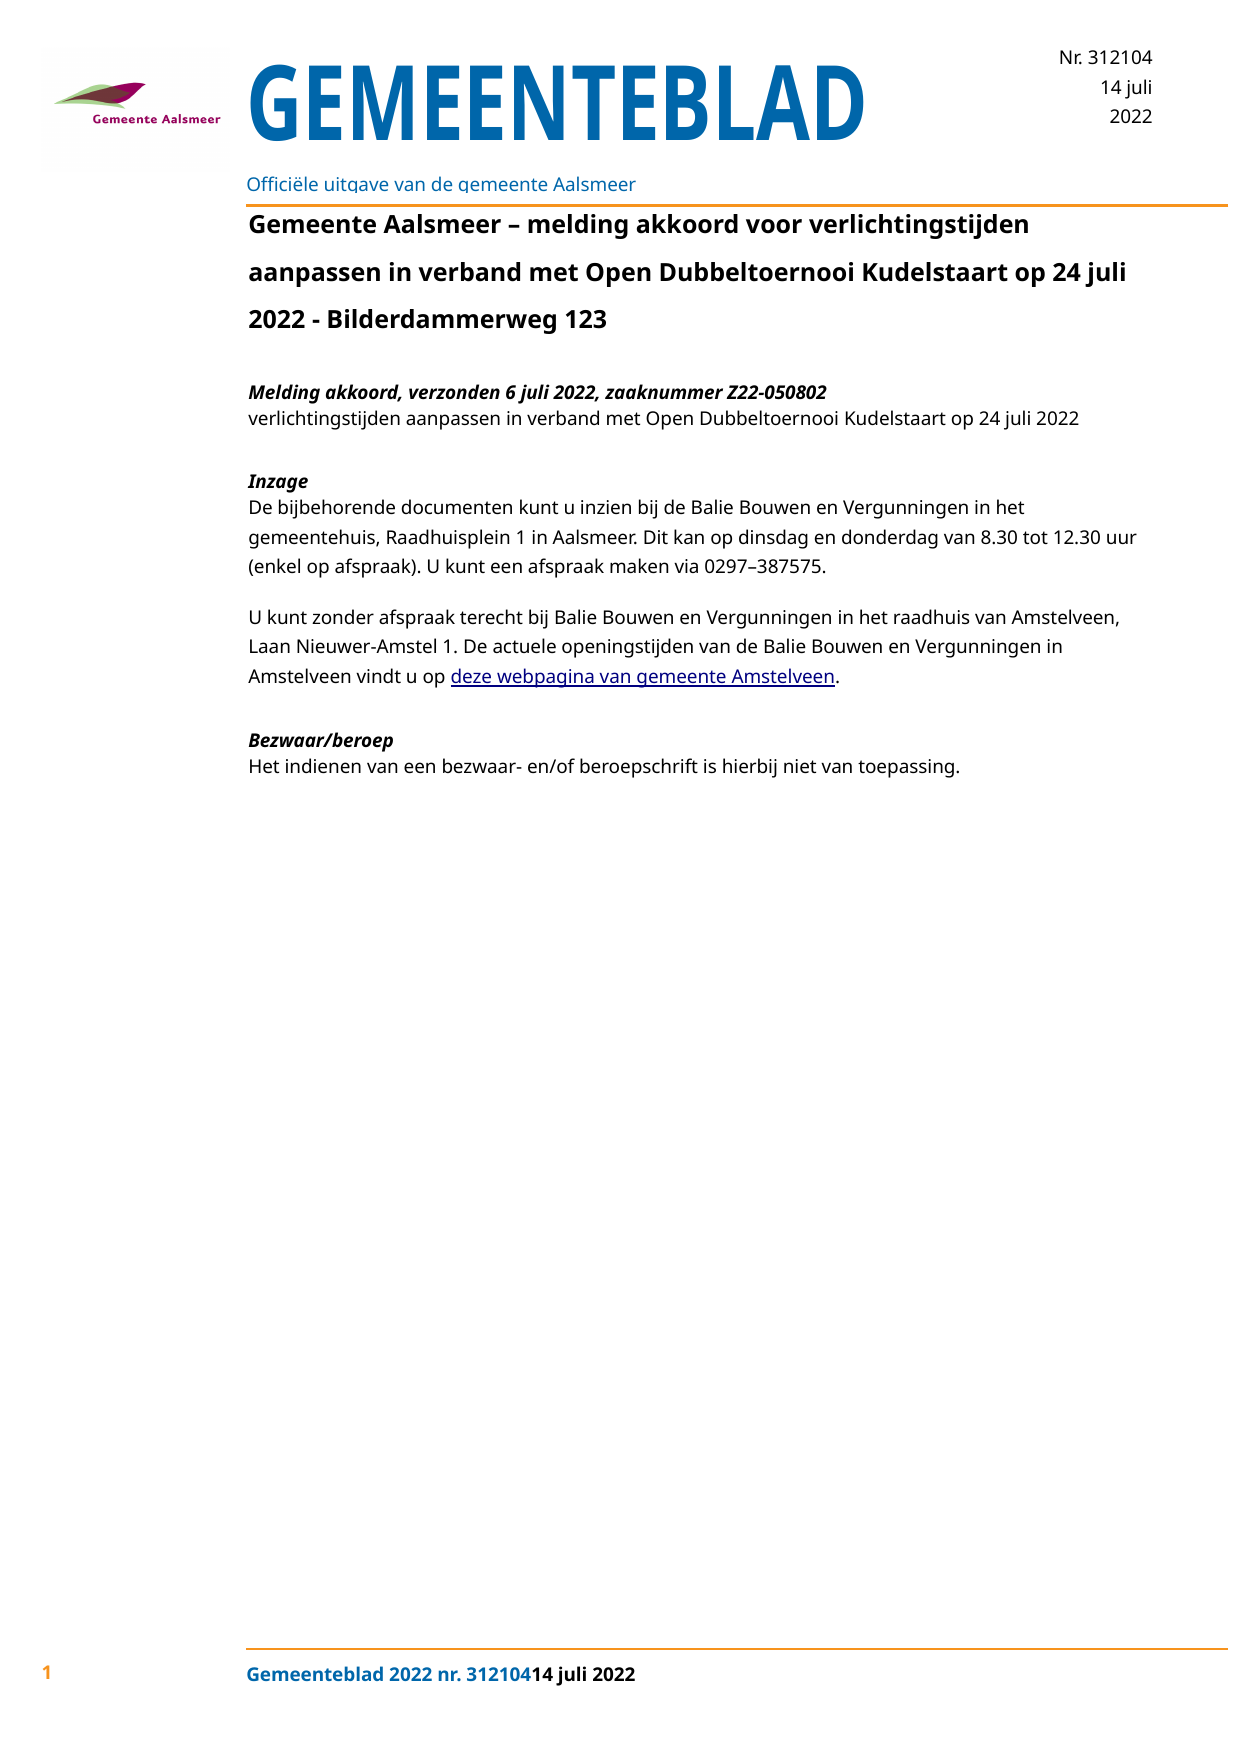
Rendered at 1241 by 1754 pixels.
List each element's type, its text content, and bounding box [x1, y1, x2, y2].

text Bezwaar/beroep [248, 727, 1152, 753]
text U kunt zonder afspraak terecht bij Balie Bouwen en Vergunningen in het raadhuis van Amstelveen, Laan Nieuwer-Amstel 1. De actuele openingstijden van de Balie Bouwen en Vergunningen in Amstelveen vindt u op deze webpagina van gemeente Amstelveen. [248, 604, 1152, 689]
picture [41, 47, 231, 172]
text De bijbehorende documenten kunt u inzien bij de Balie Bouwen en Vergunningen in het gemeentehuis, Raadhuisplein 1 in Aalsmeer. Dit kan op dinsdag en donderdag van 8.30 tot 12.30 uur (enkel op afspraak). U kunt een afspraak maken via 0297–387575. [248, 494, 1152, 579]
text Gemeente Aalsmeer – melding akkoord voor verlichtingstijden aanpassen in verband met Open Dubbeltoernooi Kudelstaart op 24 juli 2022 - Bilderdammerweg 123 [248, 207, 1152, 336]
text Inzage [248, 469, 1152, 494]
text verlichtingstijden aanpassen in verband met Open Dubbeltoernooi Kudelstaart op 24 juli 2022 [248, 405, 1152, 431]
text Het indienen van een bezwaar- en/of beroepschrift is hierbij niet van toepassing. [248, 753, 1152, 779]
text Melding akkoord, verzonden 6 juli 2022, zaaknummer Z22-050802 [248, 379, 1152, 405]
